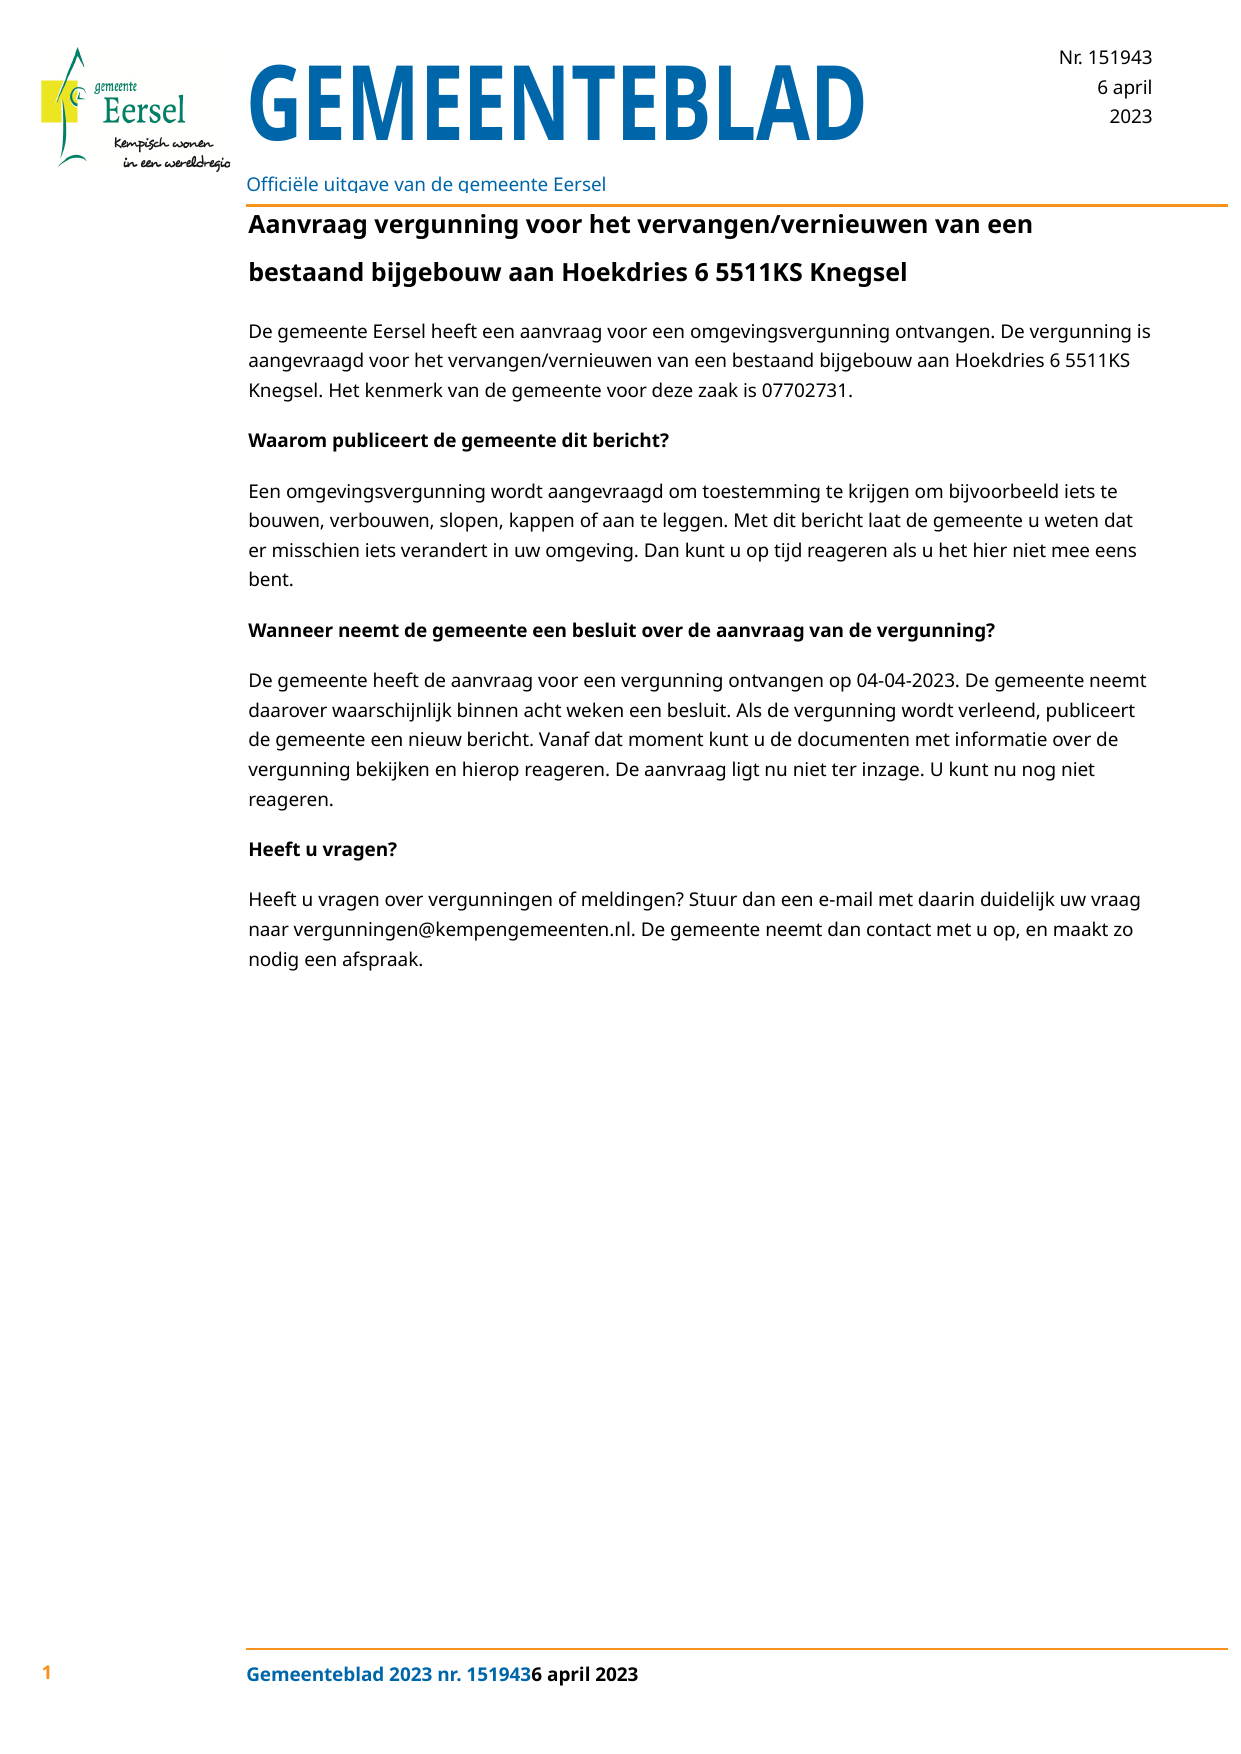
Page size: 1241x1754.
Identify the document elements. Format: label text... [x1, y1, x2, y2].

text Heeft u vragen over vergunningen of meldingen? Stuur dan een e-mail met daarin duidelijk uw vraag naar vergunningen@kempengemeenten.nl. De gemeente neemt dan contact met u op, en maakt zo nodig een afspraak. [248, 887, 1152, 972]
text Een omgevingsvergunning wordt aangevraagd om toestemming te krijgen om bijvoorbeeld iets te bouwen, verbouwen, slopen, kappen of aan te leggen. Met dit bericht laat de gemeente u weten dat er misschien iets verandert in uw omgeving. Dan kunt u op tijd reageren als u het hier niet mee eens bent. [248, 478, 1152, 592]
text De gemeente Eersel heeft een aanvraag voor een omgevingsvergunning ontvangen. De vergunning is aangevraagd voor het vervangen/vernieuwen van een bestaand bijgebouw aan Hoekdries 6 5511KS Knegsel. Het kenmerk van de gemeente voor deze zaak is 07702731. [248, 318, 1152, 403]
text De gemeente heeft de aanvraag voor een vergunning ontvangen op 04-04-2023. De gemeente neemt daarover waarschijnlijk binnen acht weken een besluit. Als de vergunning wordt verleend, publiceert de gemeente een nieuw bericht. Vanaf dat moment kunt u de documenten met informatie over de vergunning bekijken en hierop reageren. De aanvraag ligt nu niet ter inzage. U kunt nu nog niet reageren. [248, 667, 1152, 812]
text Waarom publiceert de gemeente dit bericht? [248, 427, 1152, 453]
text Aanvraag vergunning voor het vervangen/vernieuwen van een bestaand bijgebouw aan Hoekdries 6 5511KS Knegsel [248, 207, 1152, 288]
picture [41, 47, 231, 172]
text Wanneer neemt de gemeente een besluit over de aanvraag van de vergunning? [248, 617, 1152, 643]
text Heeft u vragen? [248, 836, 1152, 862]
